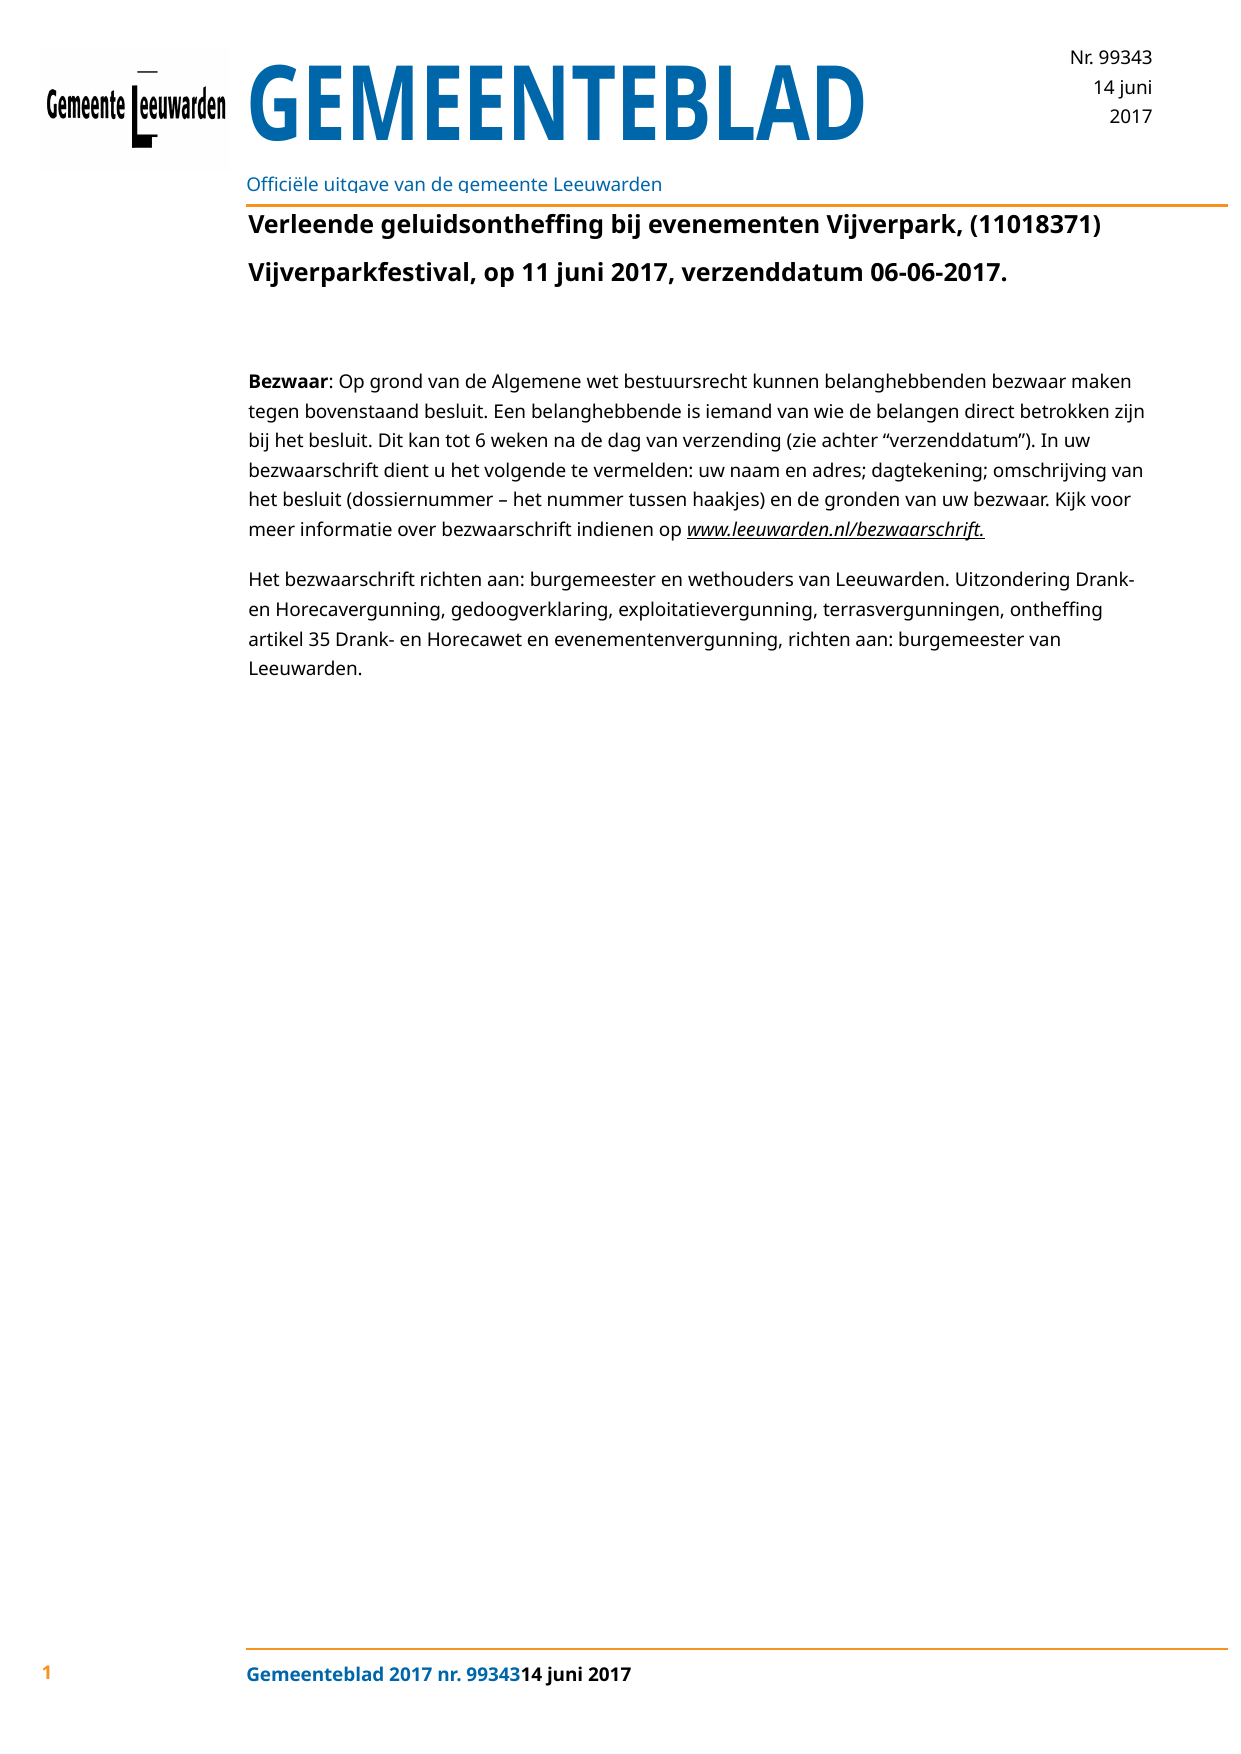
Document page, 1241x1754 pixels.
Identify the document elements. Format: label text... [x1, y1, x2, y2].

text Verleende geluidsontheffing bij evenementen Vijverpark, (11018371) Vijverparkfestival, op 11 juni 2017, verzenddatum 06-06-2017. [248, 207, 1152, 288]
text Het bezwaarschrift richten aan: burgemeester en wethouders van Leeuwarden. Uitzondering Drank- en Horecavergunning, gedoogverklaring, exploitatievergunning, terrasvergunningen, ontheffing artikel 35 Drank- en Horecawet en evenementenvergunning, richten aan: burgemeester van Leeuwarden. [248, 567, 1152, 681]
picture [41, 47, 231, 172]
text Bezwaar: Op grond van de Algemene wet bestuursrecht kunnen belanghebbenden bezwaar maken tegen bovenstaand besluit. Een belanghebbende is iemand van wie de belangen direct betrokken zijn bij het besluit. Dit kan tot 6 weken na de dag van verzending (zie achter “verzenddatum”). In uw bezwaarschrift dient u het volgende te vermelden: uw naam en adres; dagtekening; omschrijving van het besluit (dossiernummer – het nummer tussen haakjes) en de gronden van uw bezwaar. Kijk voor meer informatie over bezwaarschrift indienen op www.leeuwarden.nl/bezwaarschrift. [248, 368, 1152, 542]
